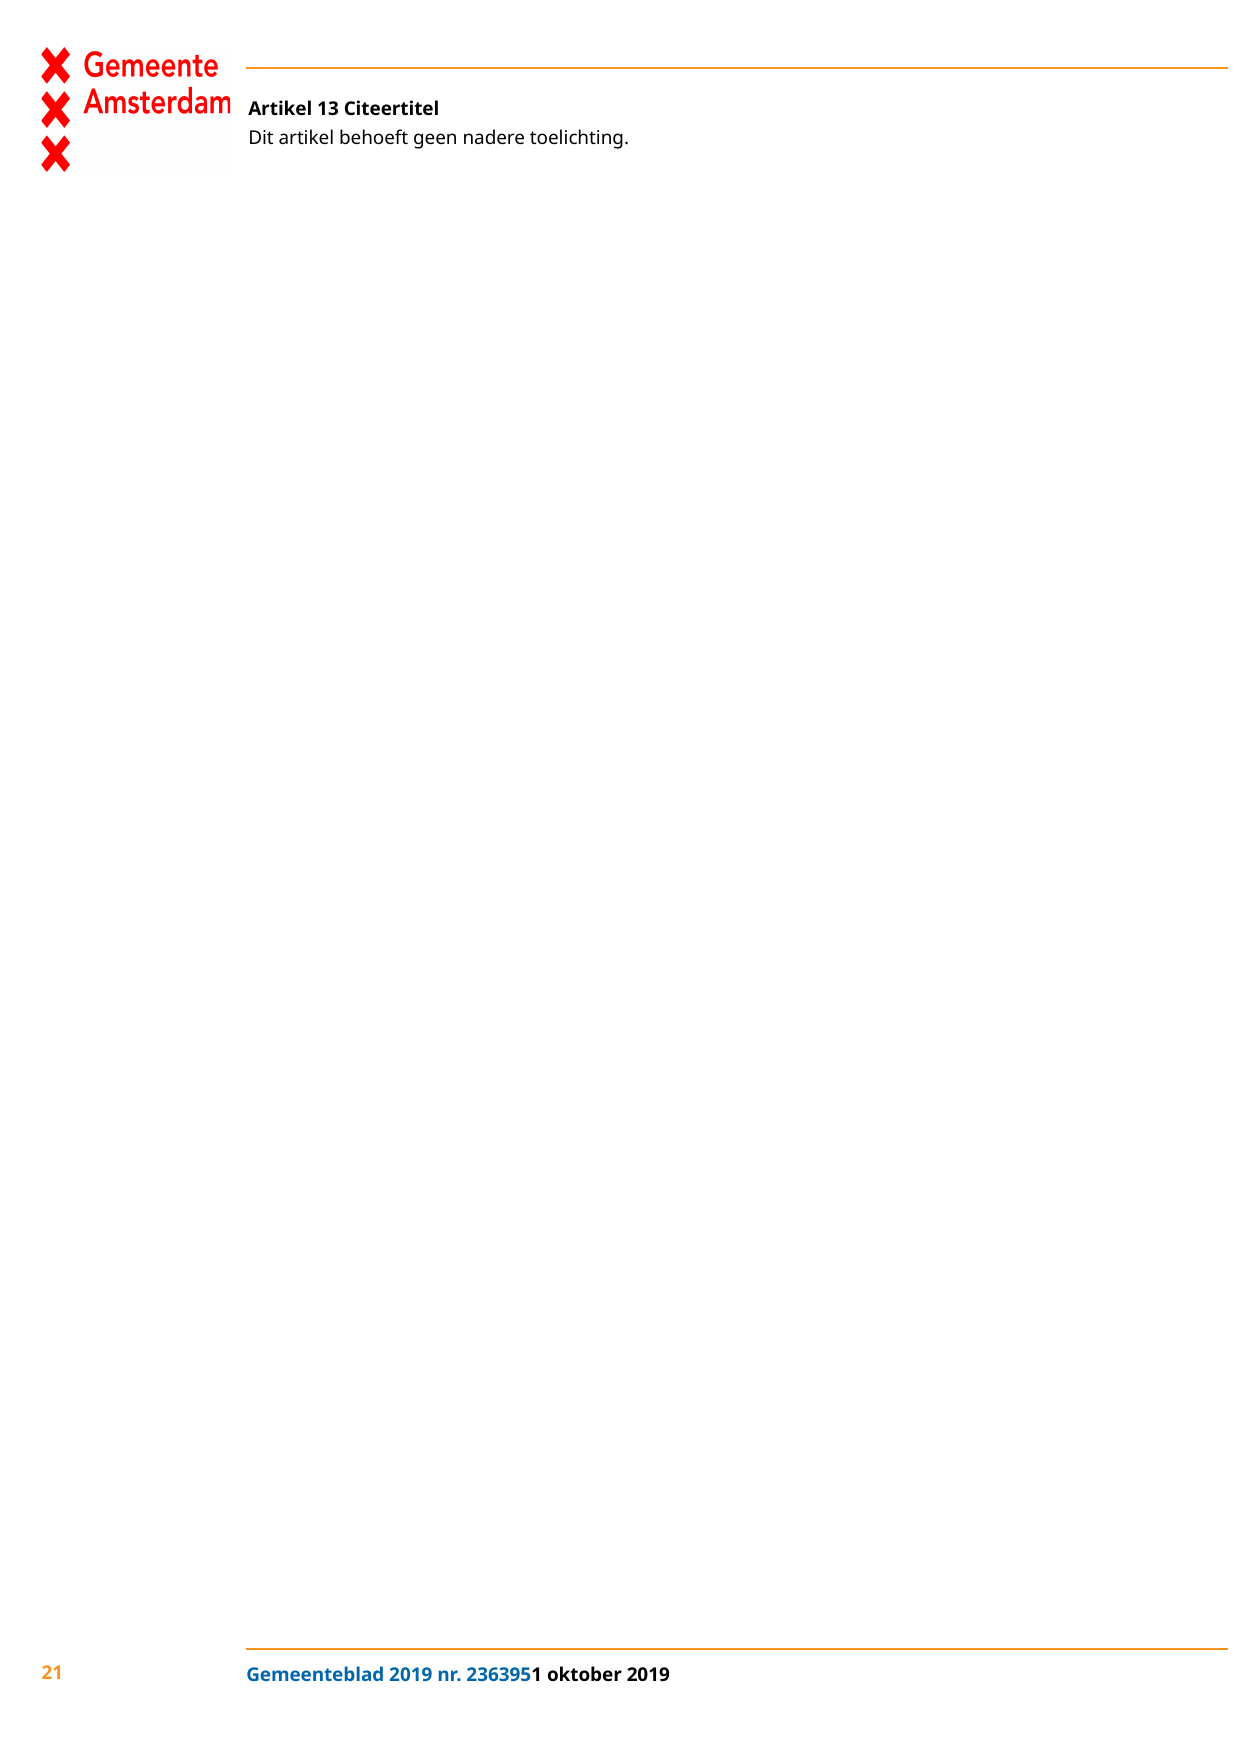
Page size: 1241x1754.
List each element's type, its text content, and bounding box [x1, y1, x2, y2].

text Artikel 13 Citeertitel [248, 95, 1152, 121]
picture [41, 47, 231, 172]
text Dit artikel behoeft geen nadere toelichting. [248, 124, 1152, 150]
